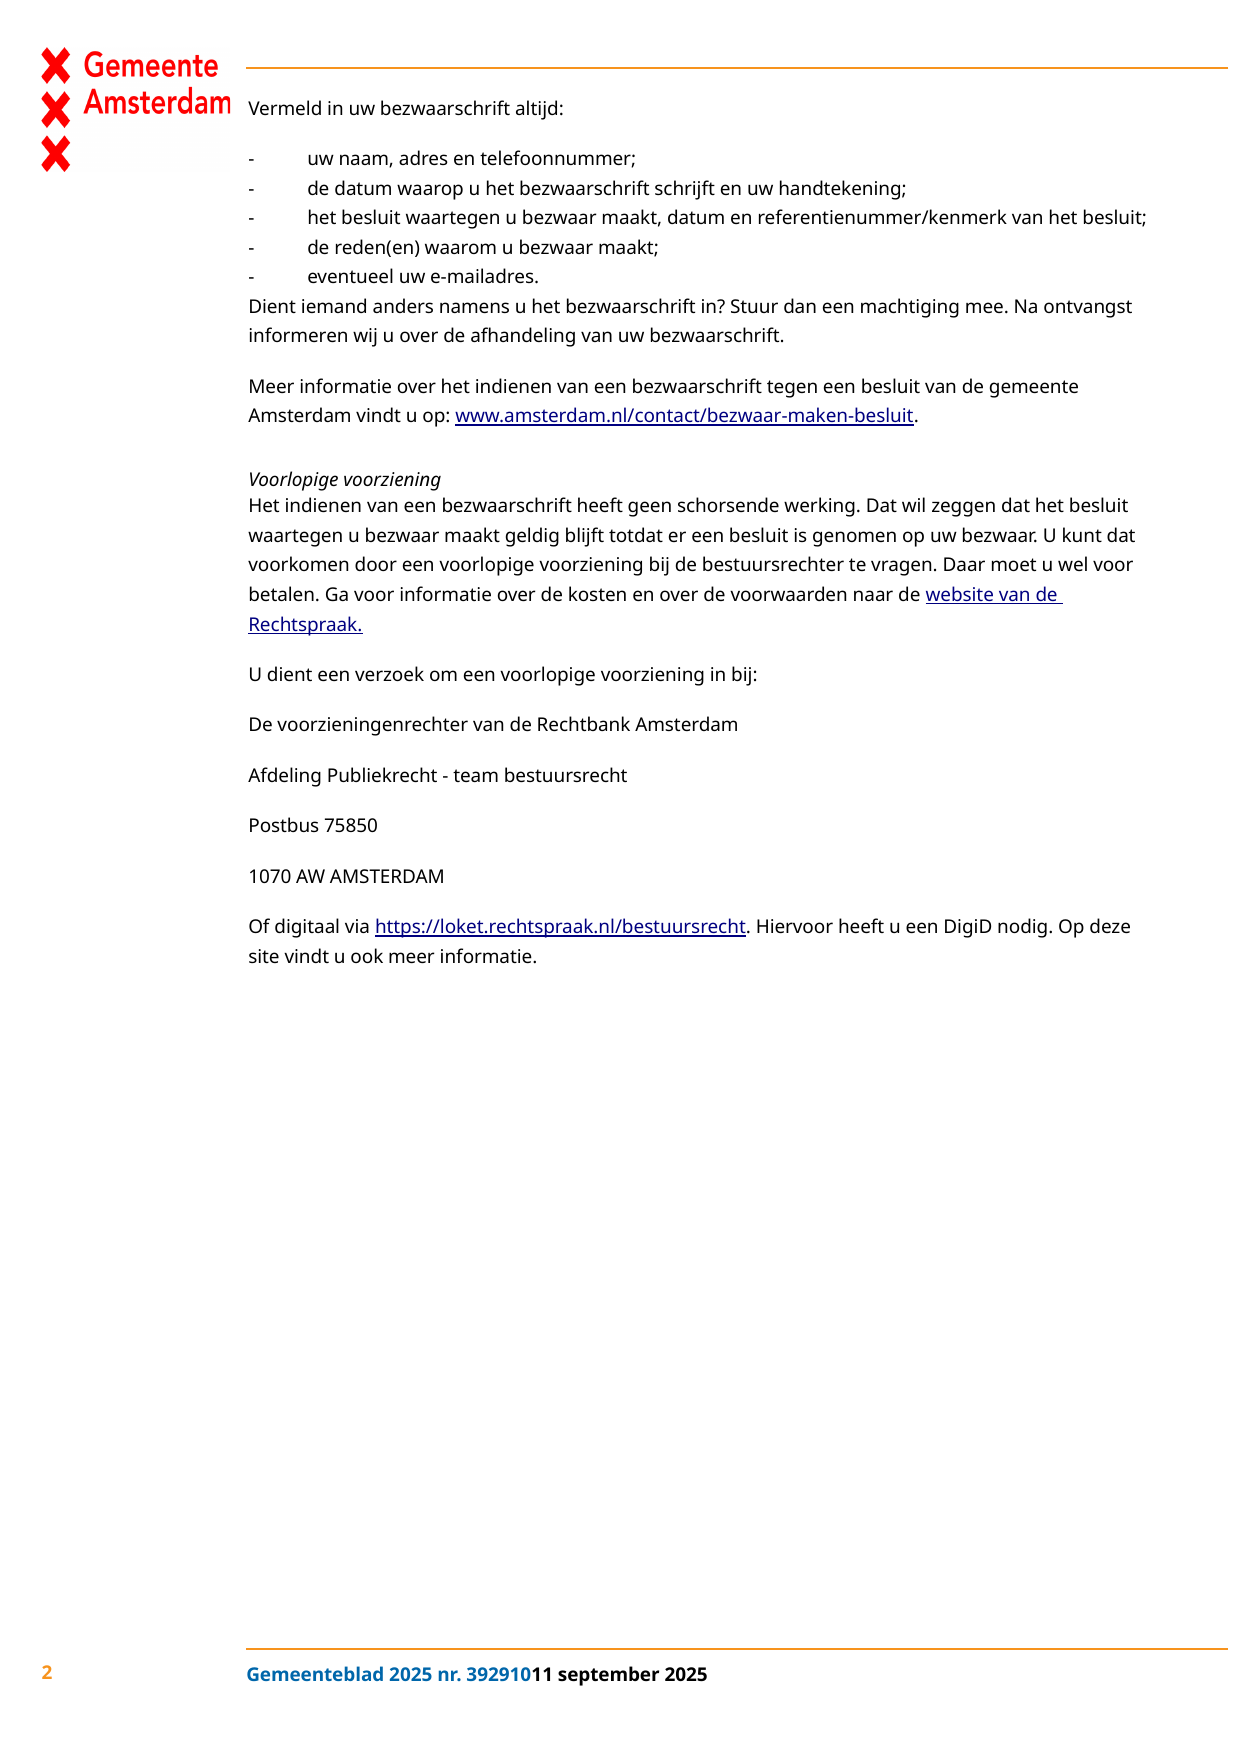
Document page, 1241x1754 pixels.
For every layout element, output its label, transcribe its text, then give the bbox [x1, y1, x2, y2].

picture [41, 47, 231, 172]
list het besluit waartegen u bezwaar maakt, datum en referentienummer/kenmerk van het besluit; [248, 204, 1152, 230]
text Dient iemand anders namens u het bezwaarschrift in? Stuur dan een machtiging mee. Na ontvangst informeren wij u over de afhandeling van uw bezwaarschrift. [248, 293, 1152, 348]
list de datum waarop u het bezwaarschrift schrijft en uw handtekening; [248, 175, 1152, 201]
text Vermeld in uw bezwaarschrift altijd: [248, 95, 1152, 121]
list uw naam, adres en telefoonnummer; [248, 145, 1152, 171]
text U dient een verzoek om een voorlopige voorziening in bij: [248, 661, 1152, 687]
text De voorzieningenrechter van de Rechtbank Amsterdam [248, 712, 1152, 737]
text Afdeling Publiekrecht - team bestuursrecht [248, 762, 1152, 788]
text Voorlopige voorziening [248, 467, 1152, 492]
text 1070 AW AMSTERDAM [248, 863, 1152, 888]
list eventueel uw e-mailadres. [248, 263, 1152, 289]
text Postbus 75850 [248, 812, 1152, 838]
text Of digitaal via https://loket.rechtspraak.nl/bestuursrecht. Hiervoor heeft u een DigiD nodig. Op deze site vindt u ook meer informatie. [248, 913, 1152, 968]
text Meer informatie over het indienen van een bezwaarschrift tegen een besluit van de gemeente Amsterdam vindt u op: www.amsterdam.nl/contact/bezwaar-maken-besluit. [248, 373, 1152, 428]
list de reden(en) waarom u bezwaar maakt; [248, 234, 1152, 260]
text Het indienen van een bezwaarschrift heeft geen schorsende werking. Dat wil zeggen dat het besluit waartegen u bezwaar maakt geldig blijft totdat er een besluit is genomen op uw bezwaar. U kunt dat voorkomen door een voorlopige voorziening bij de bestuursrechter te vragen. Daar moet u wel voor betalen. Ga voor informatie over de kosten en over de voorwaarden naar de website van de Rechtspraak. [248, 492, 1152, 636]
